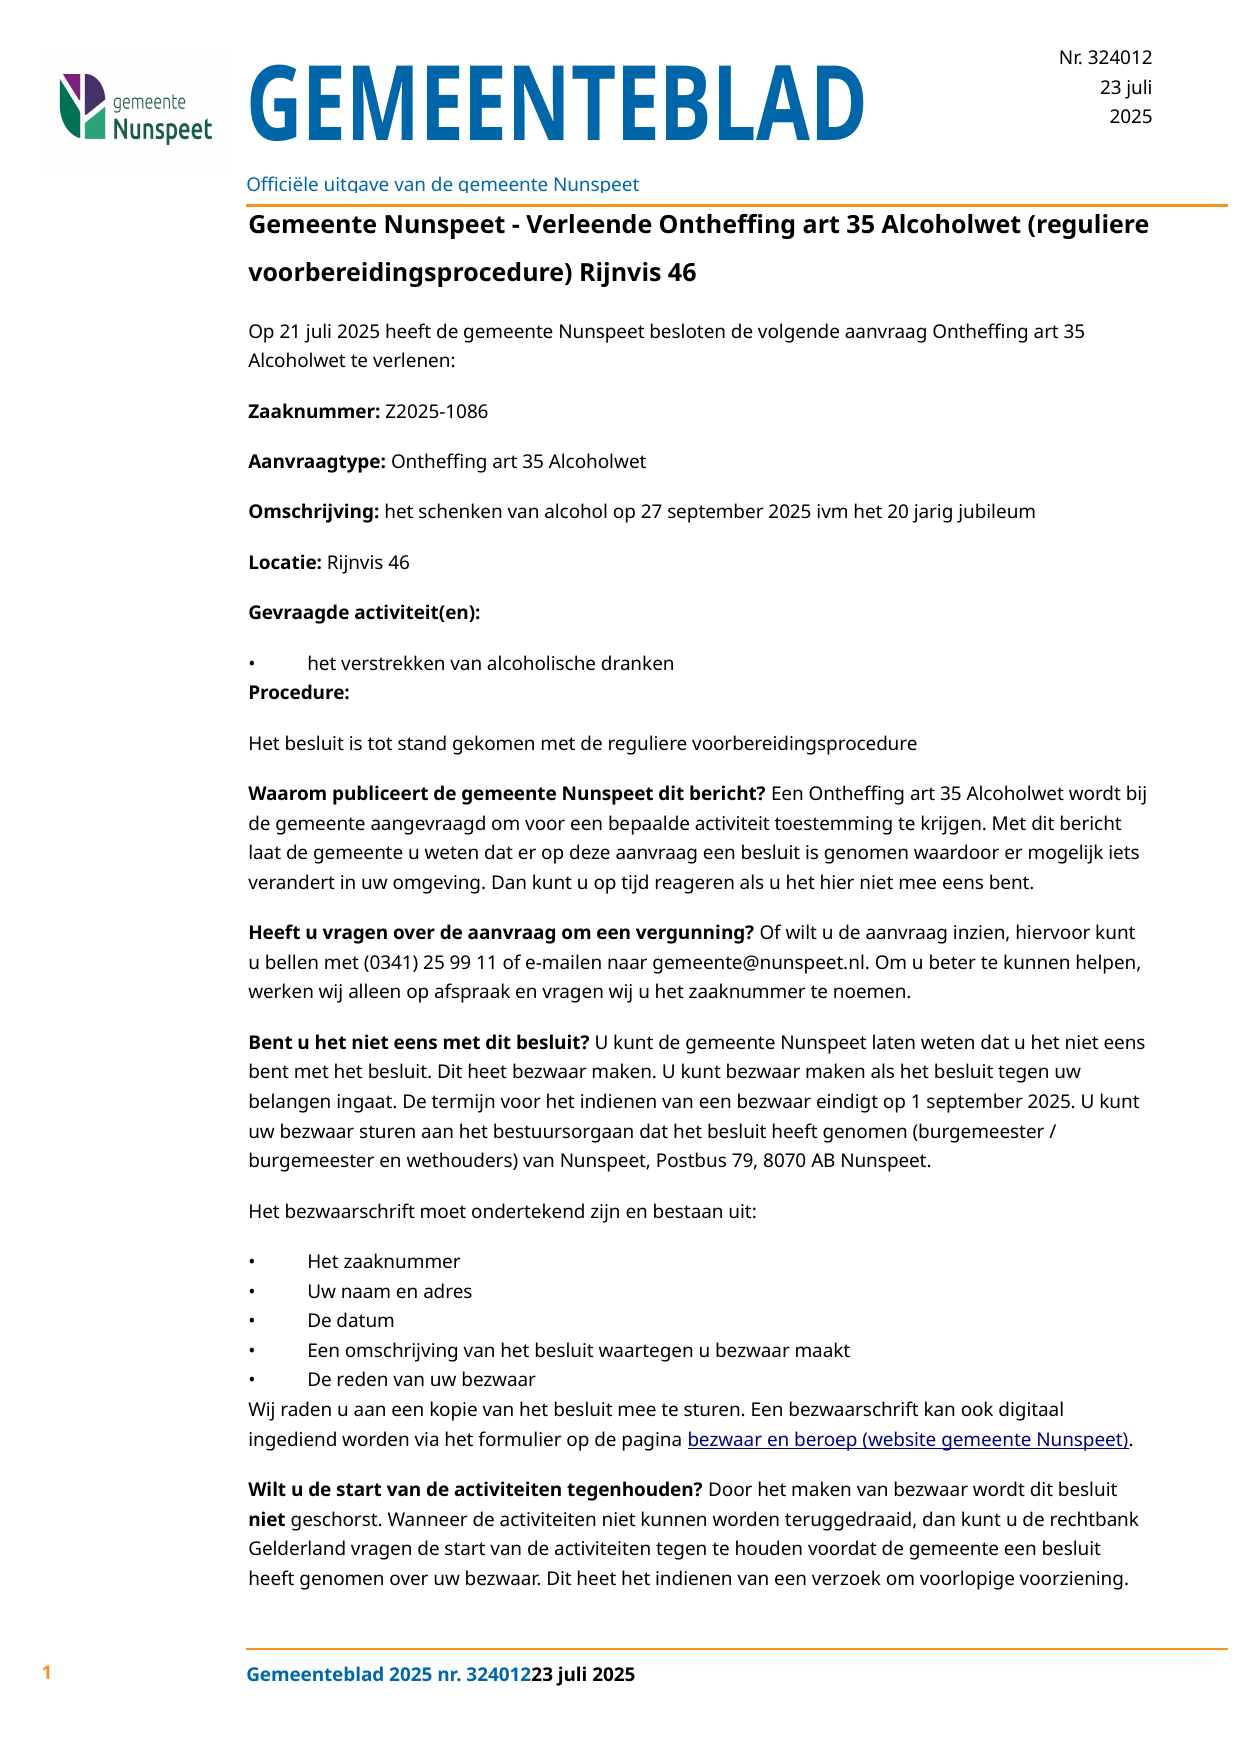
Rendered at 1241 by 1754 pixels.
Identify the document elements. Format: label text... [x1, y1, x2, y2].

text Gevraagde activiteit(en): [248, 599, 1152, 625]
text Heeft u vragen over de aanvraag om een vergunning? Of wilt u de aanvraag inzien, hiervoor kunt u bellen met (0341) 25 99 11 of e-mailen naar gemeente@nunspeet.nl. Om u beter te kunnen helpen, werken wij alleen op afspraak en vragen wij u het zaaknummer te noemen. [248, 919, 1152, 1004]
text Het besluit is tot stand gekomen met de reguliere voorbereidingsprocedure [248, 730, 1152, 756]
list het verstrekken van alcoholische dranken [248, 650, 1152, 676]
text Gemeente Nunspeet - Verleende Ontheffing art 35 Alcoholwet (reguliere voorbereidingsprocedure) Rijnvis 46 [248, 207, 1152, 288]
list De reden van uw bezwaar [248, 1367, 1152, 1392]
text Procedure: [248, 679, 1152, 705]
text Zaaknummer: Z2025-1086 [248, 398, 1152, 424]
text Locatie: Rijnvis 46 [248, 549, 1152, 575]
picture [41, 47, 231, 172]
text Aanvraagtype: Ontheffing art 35 Alcoholwet [248, 448, 1152, 474]
text Het bezwaarschrift moet ondertekend zijn en bestaan uit: [248, 1198, 1152, 1224]
list Een omschrijving van het besluit waartegen u bezwaar maakt [248, 1337, 1152, 1363]
list Het zaaknummer [248, 1248, 1152, 1274]
list Uw naam en adres [248, 1278, 1152, 1304]
text Op 21 juli 2025 heeft de gemeente Nunspeet besloten de volgende aanvraag Ontheffing art 35 Alcoholwet te verlenen: [248, 318, 1152, 373]
text Waarom publiceert de gemeente Nunspeet dit bericht? Een Ontheffing art 35 Alcoholwet wordt bij de gemeente aangevraagd om voor een bepaalde activiteit toestemming te krijgen. Met dit bericht laat de gemeente u weten dat er op deze aanvraag een besluit is genomen waardoor er mogelijk iets verandert in uw omgeving. Dan kunt u op tijd reageren als u het hier niet mee eens bent. [248, 780, 1152, 895]
text Omschrijving: het schenken van alcohol op 27 september 2025 ivm het 20 jarig jubileum [248, 499, 1152, 524]
text Wij raden u aan een kopie van het besluit mee te sturen. Een bezwaarschrift kan ook digitaal ingediend worden via het formulier op de pagina bezwaar en beroep (website gemeente Nunspeet). [248, 1396, 1152, 1452]
text Wilt u de start van de activiteiten tegenhouden? Door het maken van bezwaar wordt dit besluit niet geschorst. Wanneer de activiteiten niet kunnen worden teruggedraaid, dan kunt u de rechtbank Gelderland vragen de start van de activiteiten tegen te houden voordat de gemeente een besluit heeft genomen over uw bezwaar. Dit heet het indienen van een verzoek om voorlopige voorziening. [248, 1476, 1152, 1591]
text Bent u het niet eens met dit besluit? U kunt de gemeente Nunspeet laten weten dat u het niet eens bent met het besluit. Dit heet bezwaar maken. U kunt bezwaar maken als het besluit tegen uw belangen ingaat. De termijn voor het indienen van een bezwaar eindigt op 1 september 2025. U kunt uw bezwaar sturen aan het bestuursorgaan dat het besluit heeft genomen (burgemeester / burgemeester en wethouders) van Nunspeet, Postbus 79, 8070 AB Nunspeet. [248, 1029, 1152, 1173]
list De datum [248, 1307, 1152, 1333]
